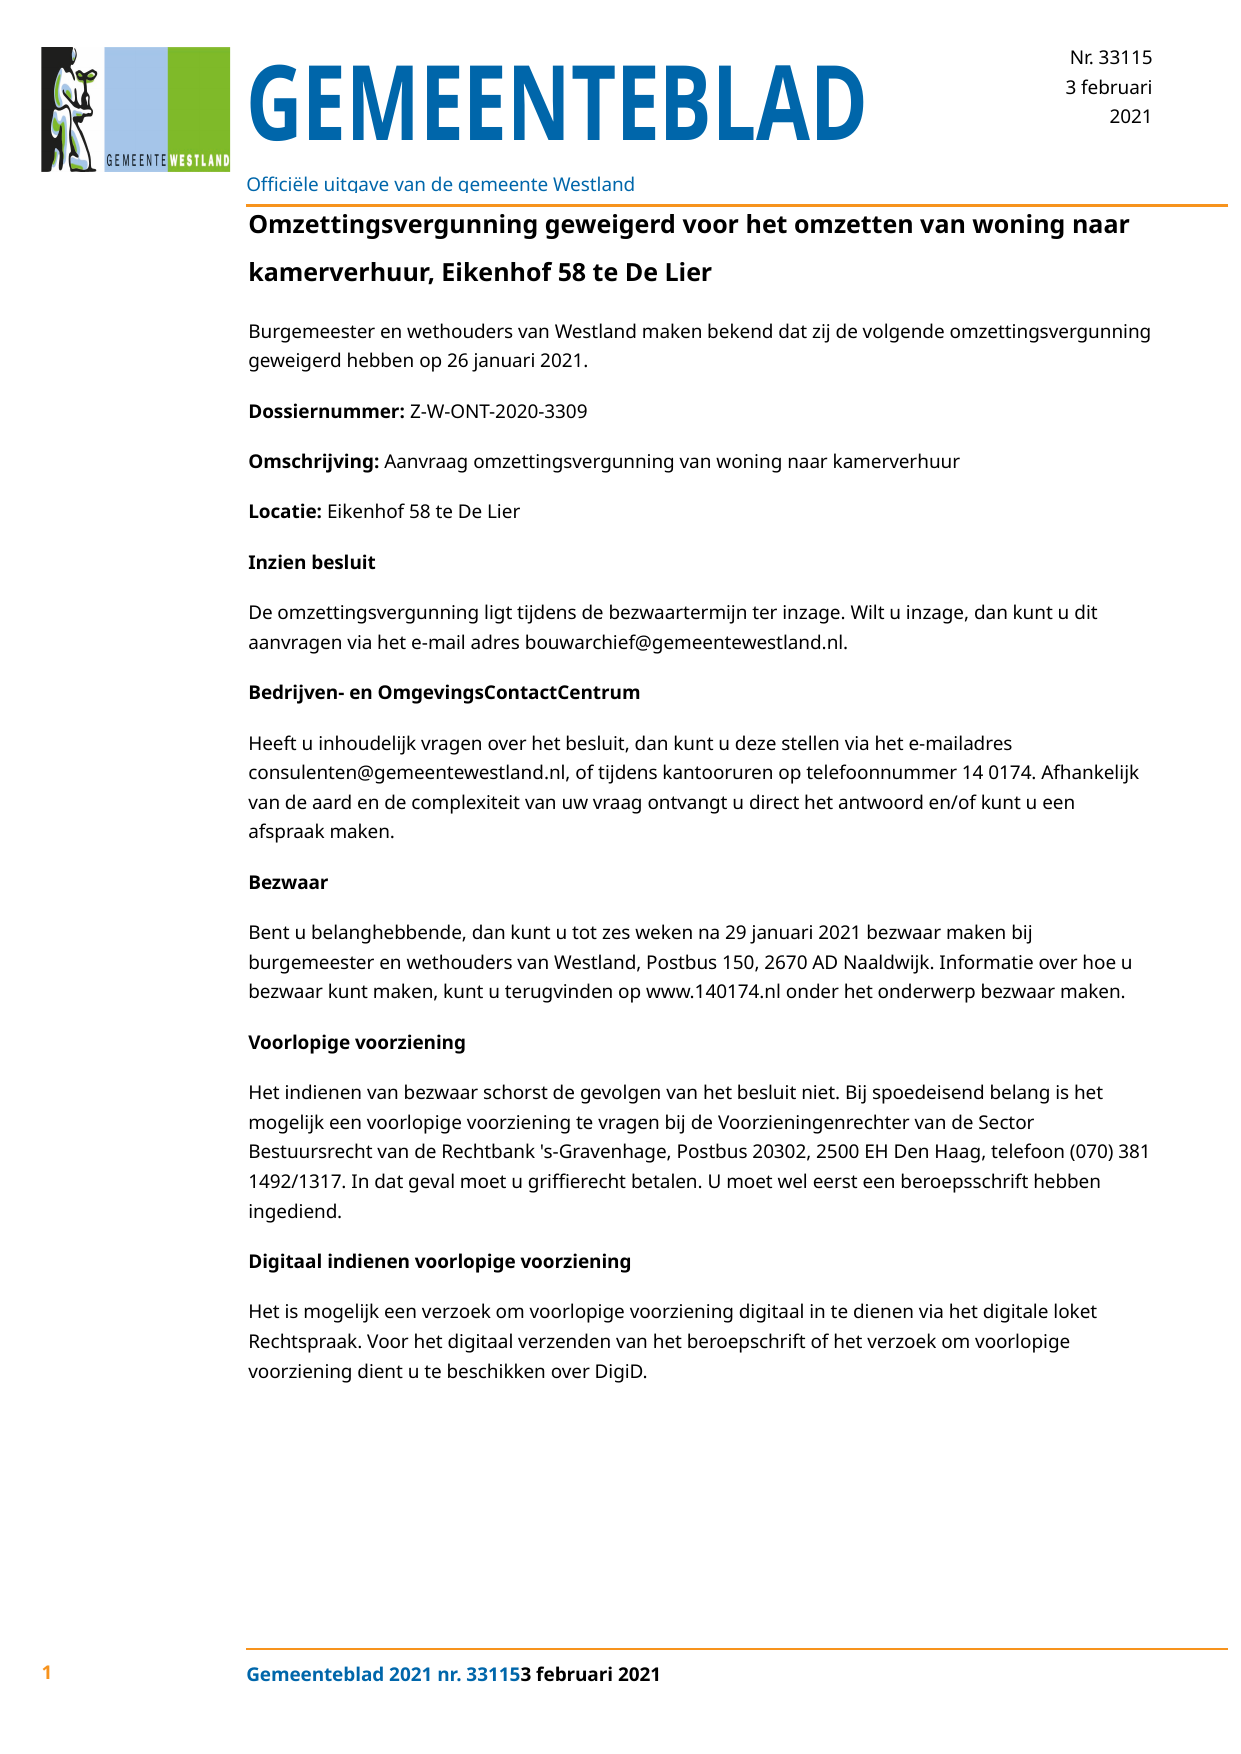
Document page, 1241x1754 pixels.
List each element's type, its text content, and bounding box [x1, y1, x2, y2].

text Voorlopige voorziening [248, 1029, 1152, 1055]
text Bezwaar [248, 869, 1152, 895]
text Het indienen van bezwaar schorst de gevolgen van het besluit niet. Bij spoedeisend belang is het mogelijk een voorlopige voorziening te vragen bij de Voorzieningenrechter van de Sector Bestuursrecht van de Rechtbank 's-Gravenhage, Postbus 20302, 2500 EH Den Haag, telefoon (070) 381 1492/1317. In dat geval moet u griffierecht betalen. U moet wel eerst een beroepsschrift hebben ingediend. [248, 1079, 1152, 1224]
text Heeft u inhoudelijk vragen over het besluit, dan kunt u deze stellen via het e-mailadres consulenten@gemeentewestland.nl, of tijdens kantooruren op telefoonnummer 14 0174. Afhankelijk van de aard en de complexiteit van uw vraag ontvangt u direct het antwoord en/of kunt u een afspraak maken. [248, 730, 1152, 844]
text Omzettingsvergunning geweigerd voor het omzetten van woning naar kamerverhuur, Eikenhof 58 te De Lier [248, 207, 1152, 288]
text De omzettingsvergunning ligt tijdens de bezwaartermijn ter inzage. Wilt u inzage, dan kunt u dit aanvragen via het e-mail adres bouwarchief@gemeentewestland.nl. [248, 599, 1152, 655]
text Het is mogelijk een verzoek om voorlopige voorziening digitaal in te dienen via het digitale loket Rechtspraak. Voor het digitaal verzenden van het beroepschrift of het verzoek om voorlopige voorziening dient u te beschikken over DigiD. [248, 1299, 1152, 1384]
text Inzien besluit [248, 549, 1152, 575]
text Bent u belanghebbende, dan kunt u tot zes weken na 29 januari 2021 bezwaar maken bij burgemeester en wethouders van Westland, Postbus 150, 2670 AD Naaldwijk. Informatie over hoe u bezwaar kunt maken, kunt u terugvinden op www.140174.nl onder het onderwerp bezwaar maken. [248, 919, 1152, 1004]
text Digitaal indienen voorlopige voorziening [248, 1248, 1152, 1274]
text Omschrijving: Aanvraag omzettingsvergunning van woning naar kamerverhuur [248, 448, 1152, 474]
text Locatie: Eikenhof 58 te De Lier [248, 499, 1152, 524]
text Dossiernummer: Z-W-ONT-2020-3309 [248, 398, 1152, 424]
text Burgemeester en wethouders van Westland maken bekend dat zij de volgende omzettingsvergunning geweigerd hebben op 26 januari 2021. [248, 318, 1152, 373]
picture [41, 47, 231, 172]
text Bedrijven- en OmgevingsContactCentrum [248, 679, 1152, 705]
